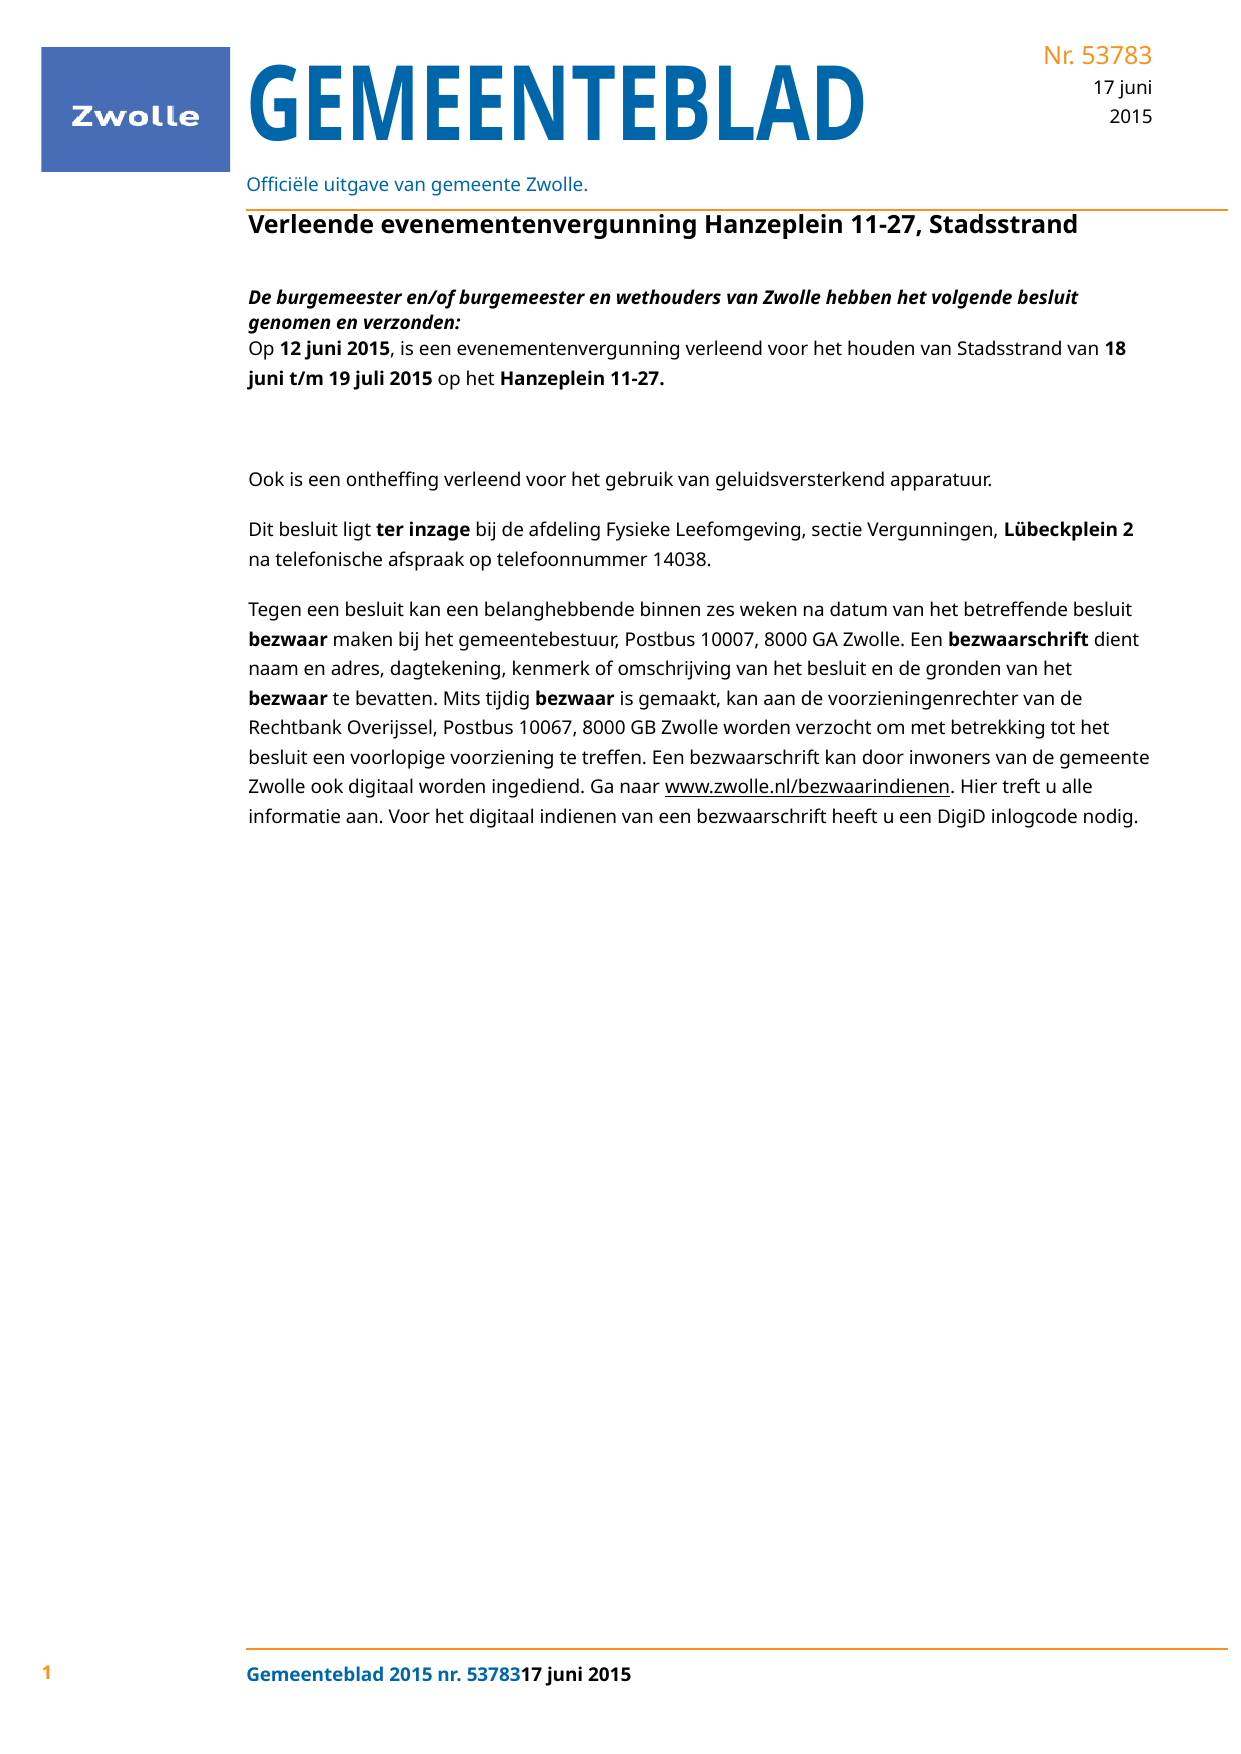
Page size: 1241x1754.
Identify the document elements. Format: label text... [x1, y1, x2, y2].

text Op 12 juni 2015, is een evenementenvergunning verleend voor het houden van Stadsstrand van 18 juni t/m 19 juli 2015 op het Hanzeplein 11-27. [248, 335, 1152, 391]
text Dit besluit ligt ter inzage bij de afdeling Fysieke Leefomgeving, sectie Vergunningen, Lübeckplein 2 na telefonische afspraak op telefoonnummer 14038. [248, 516, 1152, 571]
text Verleende evenementenvergunning Hanzeplein 11-27, Stadsstrand [248, 211, 1152, 241]
text Tegen een besluit kan een belanghebbende binnen zes weken na datum van het betreffende besluit bezwaar maken bij het gemeentebestuur, Postbus 10007, 8000 GA Zwolle. Een bezwaarschrift dient naam en adres, dagtekening, kenmerk of omschrijving van het besluit en de gronden van het bezwaar te bevatten. Mits tijdig bezwaar is gemaakt, kan aan de voorzieningenrechter van de Rechtbank Overijssel, Postbus 10067, 8000 GB Zwolle worden verzocht om met betrekking tot het besluit een voorlopige voorziening te treffen. Een bezwaarschrift kan door inwoners van de gemeente Zwolle ook digitaal worden ingediend. Ga naar www.zwolle.nl/bezwaarindienen. Hier treft u alle informatie aan. Voor het digitaal indienen van een bezwaarschrift heeft u een DigiD inlogcode nodig. [248, 596, 1152, 829]
text Ook is een ontheffing verleend voor het gebruik van geluidsversterkend apparatuur. [248, 466, 1152, 491]
picture [41, 47, 231, 172]
text De burgemeester en/of burgemeester en wethouders van Zwolle hebben het volgende besluit genomen en verzonden: [248, 284, 1152, 335]
